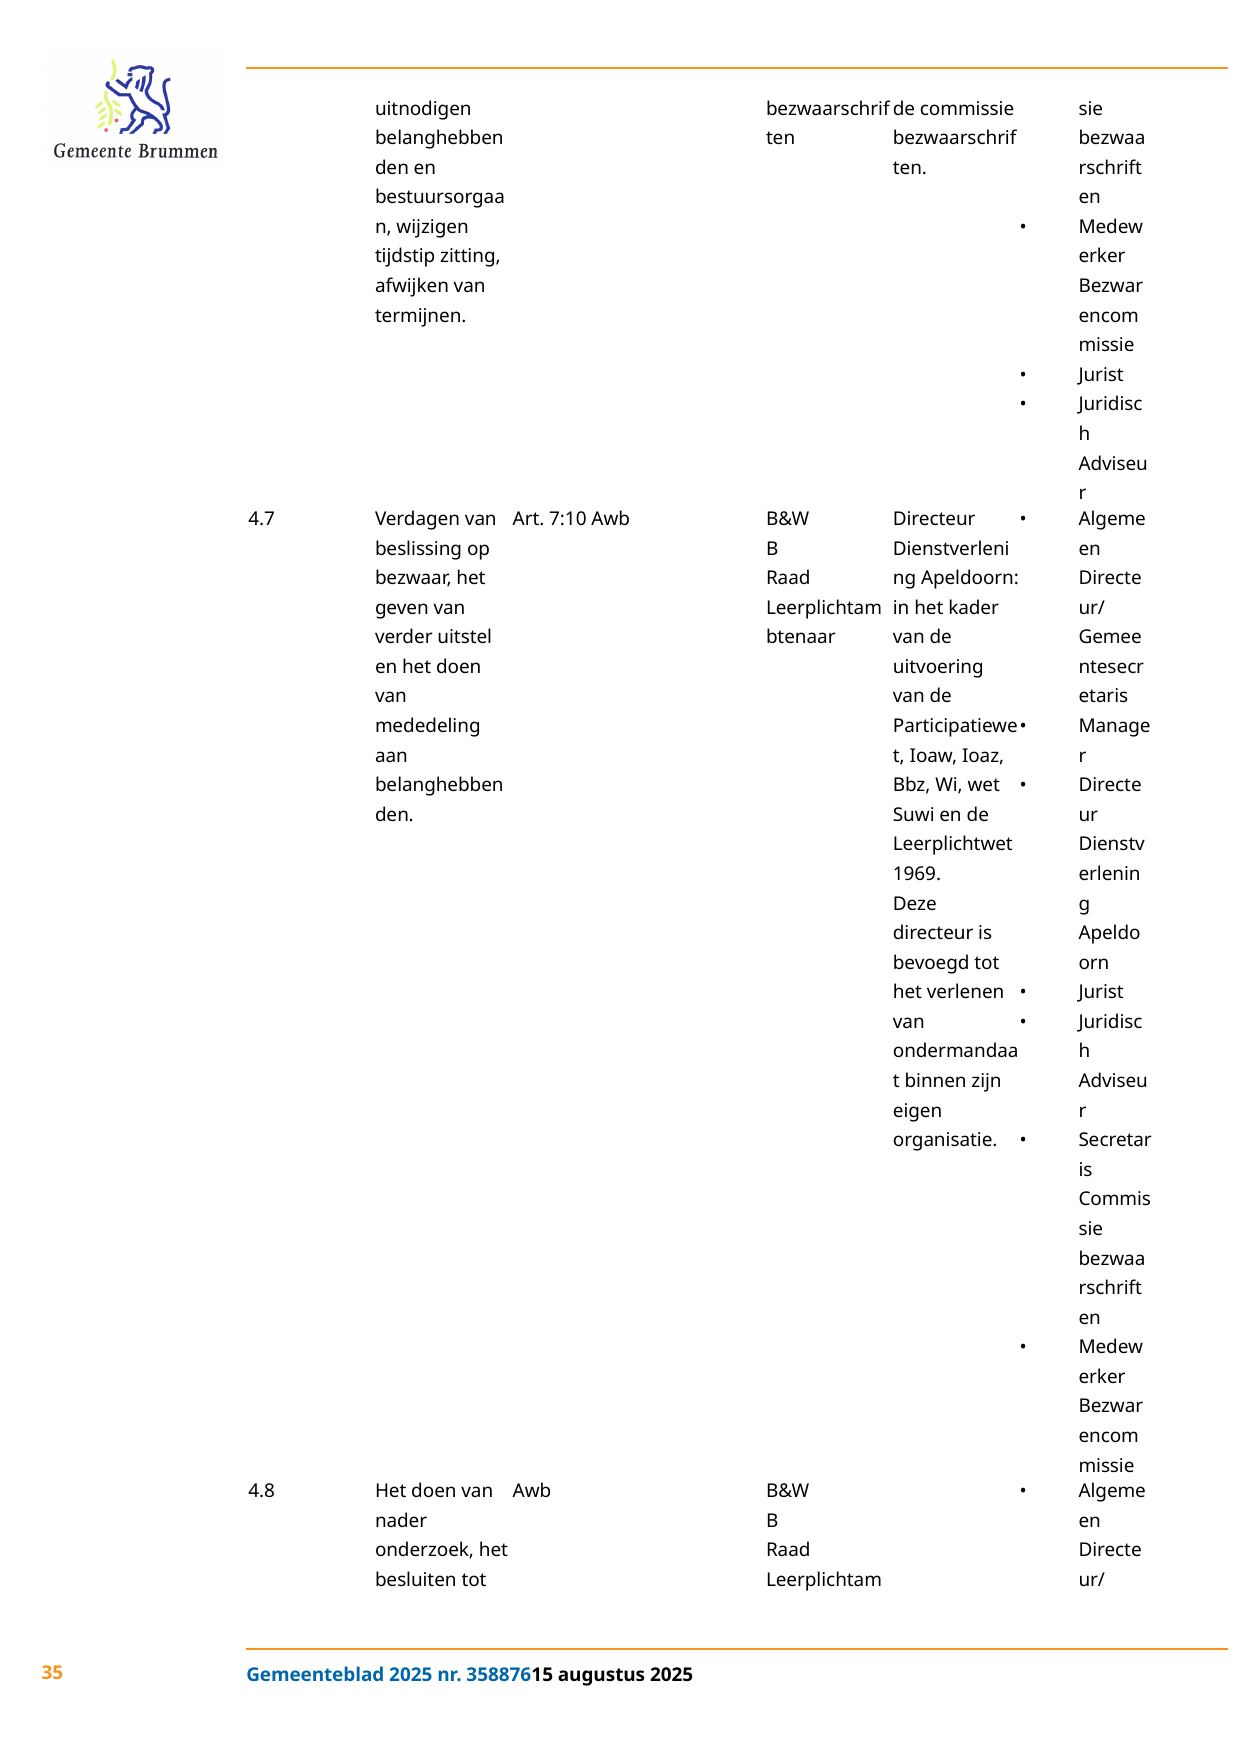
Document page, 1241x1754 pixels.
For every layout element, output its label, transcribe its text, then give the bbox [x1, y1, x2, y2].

table_cell de commissie bezwaarschriften. [893, 95, 1019, 505]
table_cell 4.7 [248, 505, 375, 1477]
table_cell B&W B Raad Leerplichtambtenaar [766, 505, 893, 1477]
table_cell [893, 1478, 1019, 1592]
table_cell uitnodigen belanghebbenden en bestuursorgaan, wijzigen tijdstip zitting, afwijken van termijnen. [375, 95, 512, 505]
picture [41, 47, 231, 172]
table_cell sie bezwaarschriften Medewerker Bezwarencommissie Jurist Juridisch Adviseur [1019, 95, 1152, 505]
table_cell [513, 95, 766, 505]
table_cell bezwaarschriften [766, 95, 893, 505]
table_cell Algemeen Directeur/ Gemeentesecretaris Manager Directeur Dienstverlening Apeldoorn Jurist Juridisch Adviseur Secretaris Commissie bezwaarschriften Medewerker Bezwarencommissie [1019, 505, 1152, 1477]
table_cell B&W B Raad Leerplichtam [766, 1478, 893, 1592]
table_cell Directeur Dienstverlening Apeldoorn: in het kader van de uitvoering van de Participatiewet, Ioaw, Ioaz, Bbz, Wi, wet Suwi en de Leerplichtwet 1969. Deze directeur is bevoegd tot het verlenen van ondermandaat binnen zijn eigen organisatie. [893, 505, 1019, 1477]
table_cell Algemeen Directeur/ [1019, 1478, 1152, 1592]
table_cell Art. 7:10 Awb [513, 505, 766, 1477]
table_cell Awb [513, 1478, 766, 1592]
table_cell 4.8 [248, 1478, 375, 1592]
table_cell Verdagen van beslissing op bezwaar, het geven van verder uitstel en het doen van mededeling aan belanghebbenden. [375, 505, 512, 1477]
table_cell [248, 95, 375, 505]
table_cell Het doen van nader onderzoek, het besluiten tot [375, 1478, 512, 1592]
